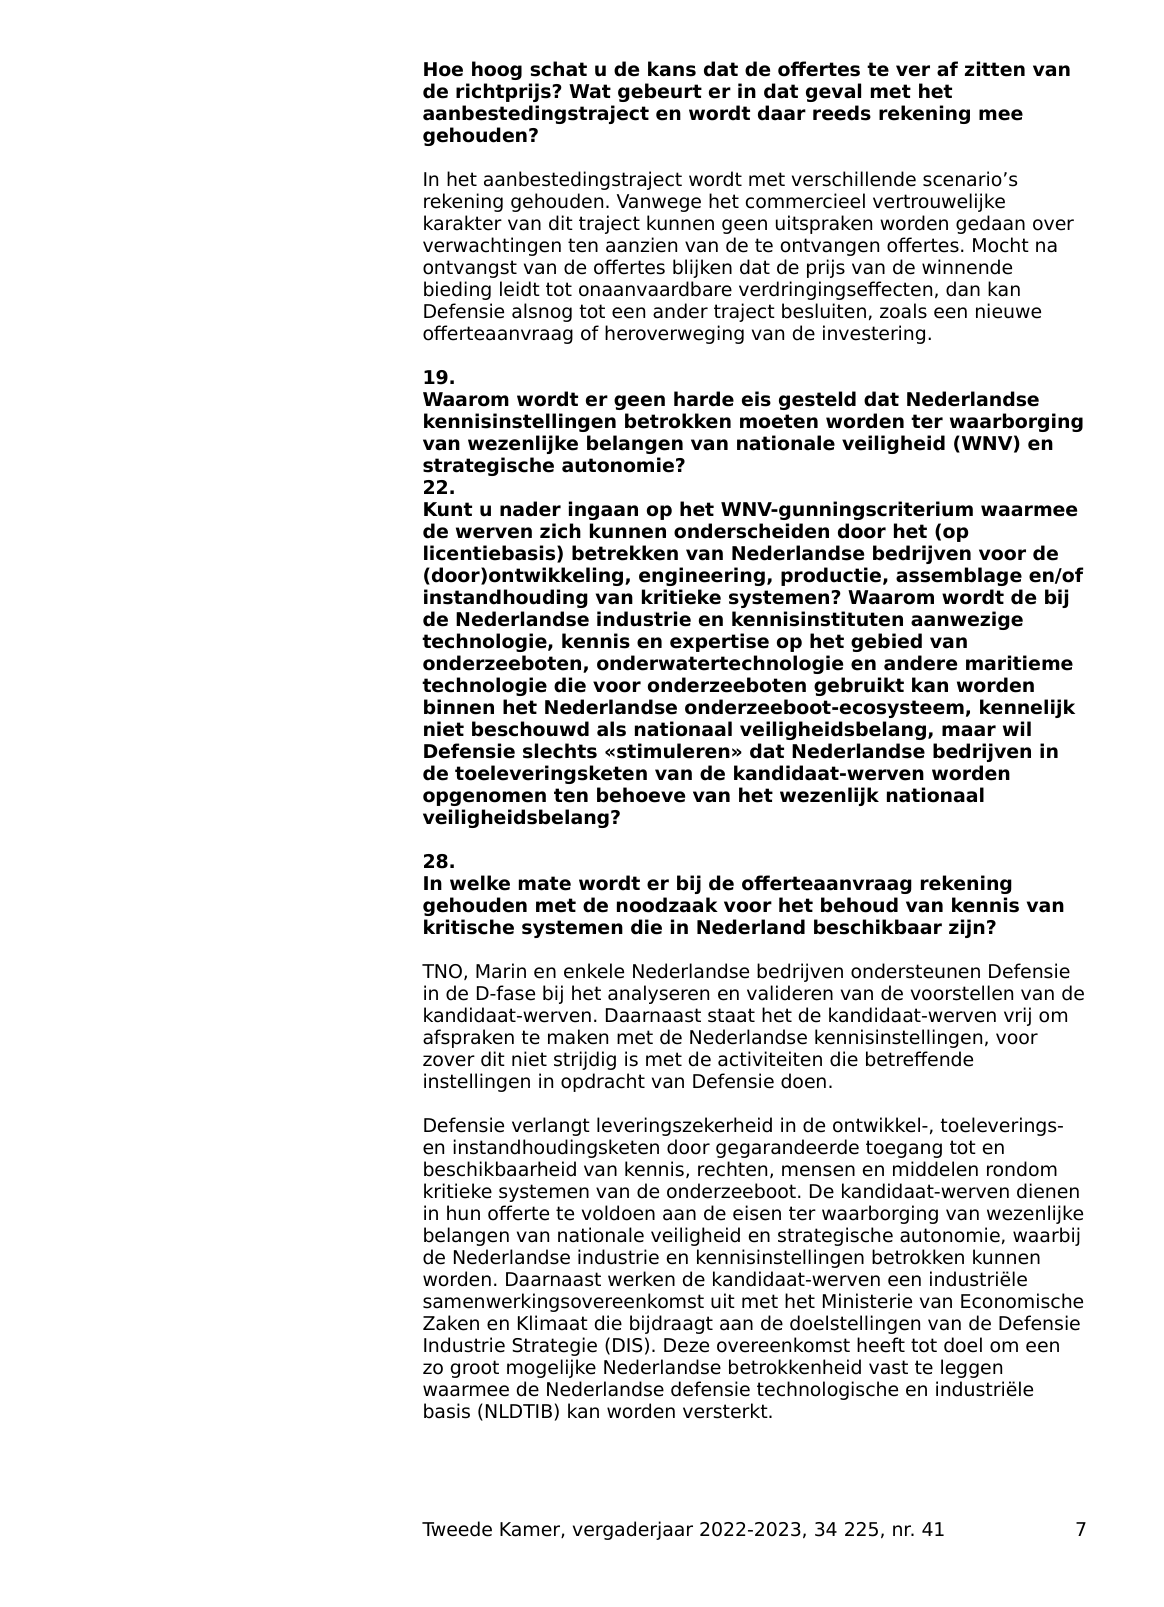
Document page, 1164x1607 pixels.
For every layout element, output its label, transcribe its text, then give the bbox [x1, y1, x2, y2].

text 22. [422, 477, 1087, 499]
text 28. [422, 851, 1087, 873]
text In welke mate wordt er bij de offerteaanvraag rekening gehouden met de noodzaak voor het behoud van kennis van kritische systemen die in Nederland beschikbaar zijn? [422, 873, 1087, 939]
text Defensie verlangt leveringszekerheid in de ontwikkel-, toeleverings- en instandhoudingsketen door gegarandeerde toegang tot en beschikbaarheid van kennis, rechten, mensen en middelen rondom kritieke systemen van de onderzeeboot. De kandidaat-werven dienen in hun offerte te voldoen aan de eisen ter waarborging van wezenlijke belangen van nationale veiligheid en strategische autonomie, waarbij de Nederlandse industrie en kennisinstellingen betrokken kunnen worden. Daarnaast werken de kandidaat-werven een industriële samenwerkingsovereenkomst uit met het Ministerie van Economische Zaken en Klimaat die bijdraagt aan de doelstellingen van de Defensie Industrie Strategie (DIS). Deze overeenkomst heeft tot doel om een zo groot mogelijke Nederlandse betrokkenheid vast te leggen waarmee de Nederlandse defensie technologische en industriële basis (NLDTIB) kan worden versterkt. [422, 1115, 1087, 1423]
text Hoe hoog schat u de kans dat de offertes te ver af zitten van de richtprijs? Wat gebeurt er in dat geval met het aanbestedingstraject en wordt daar reeds rekening mee gehouden? [422, 59, 1087, 147]
text In het aanbestedingstraject wordt met verschillende scenario’s rekening gehouden. Vanwege het commercieel vertrouwelijke karakter van dit traject kunnen geen uitspraken worden gedaan over verwachtingen ten aanzien van de te ontvangen offertes. Mocht na ontvangst van de offertes blijken dat de prijs van de winnende bieding leidt tot onaanvaardbare verdringingseffecten, dan kan Defensie alsnog tot een ander traject besluiten, zoals een nieuwe offerteaanvraag of heroverweging van de investering. [422, 169, 1087, 345]
text Kunt u nader ingaan op het WNV-gunningscriterium waarmee de werven zich kunnen onderscheiden door het (op licentiebasis) betrekken van Nederlandse bedrijven voor de (door)ontwikkeling, engineering, productie, assemblage en/of instandhouding van kritieke systemen? Waarom wordt de bij de Nederlandse industrie en kennisinstituten aanwezige technologie, kennis en expertise op het gebied van onderzeeboten, onderwatertechnologie en andere maritieme technologie die voor onderzeeboten gebruikt kan worden binnen het Nederlandse onderzeeboot-ecosysteem, kennelijk niet beschouwd als nationaal veiligheidsbelang, maar wil Defensie slechts «stimuleren» dat Nederlandse bedrijven in de toeleveringsketen van de kandidaat-werven worden opgenomen ten behoeve van het wezenlijk nationaal veiligheidsbelang? [422, 499, 1087, 829]
text 19. [422, 367, 1087, 389]
text Waarom wordt er geen harde eis gesteld dat Nederlandse kennisinstellingen betrokken moeten worden ter waarborging van wezenlijke belangen van nationale veiligheid (WNV) en strategische autonomie? [422, 389, 1087, 477]
text TNO, Marin en enkele Nederlandse bedrijven ondersteunen Defensie in de D-fase bij het analyseren en valideren van de voorstellen van de kandidaat-werven. Daarnaast staat het de kandidaat-werven vrij om afspraken te maken met de Nederlandse kennisinstellingen, voor zover dit niet strijdig is met de activiteiten die betreffende instellingen in opdracht van Defensie doen. [422, 961, 1087, 1093]
